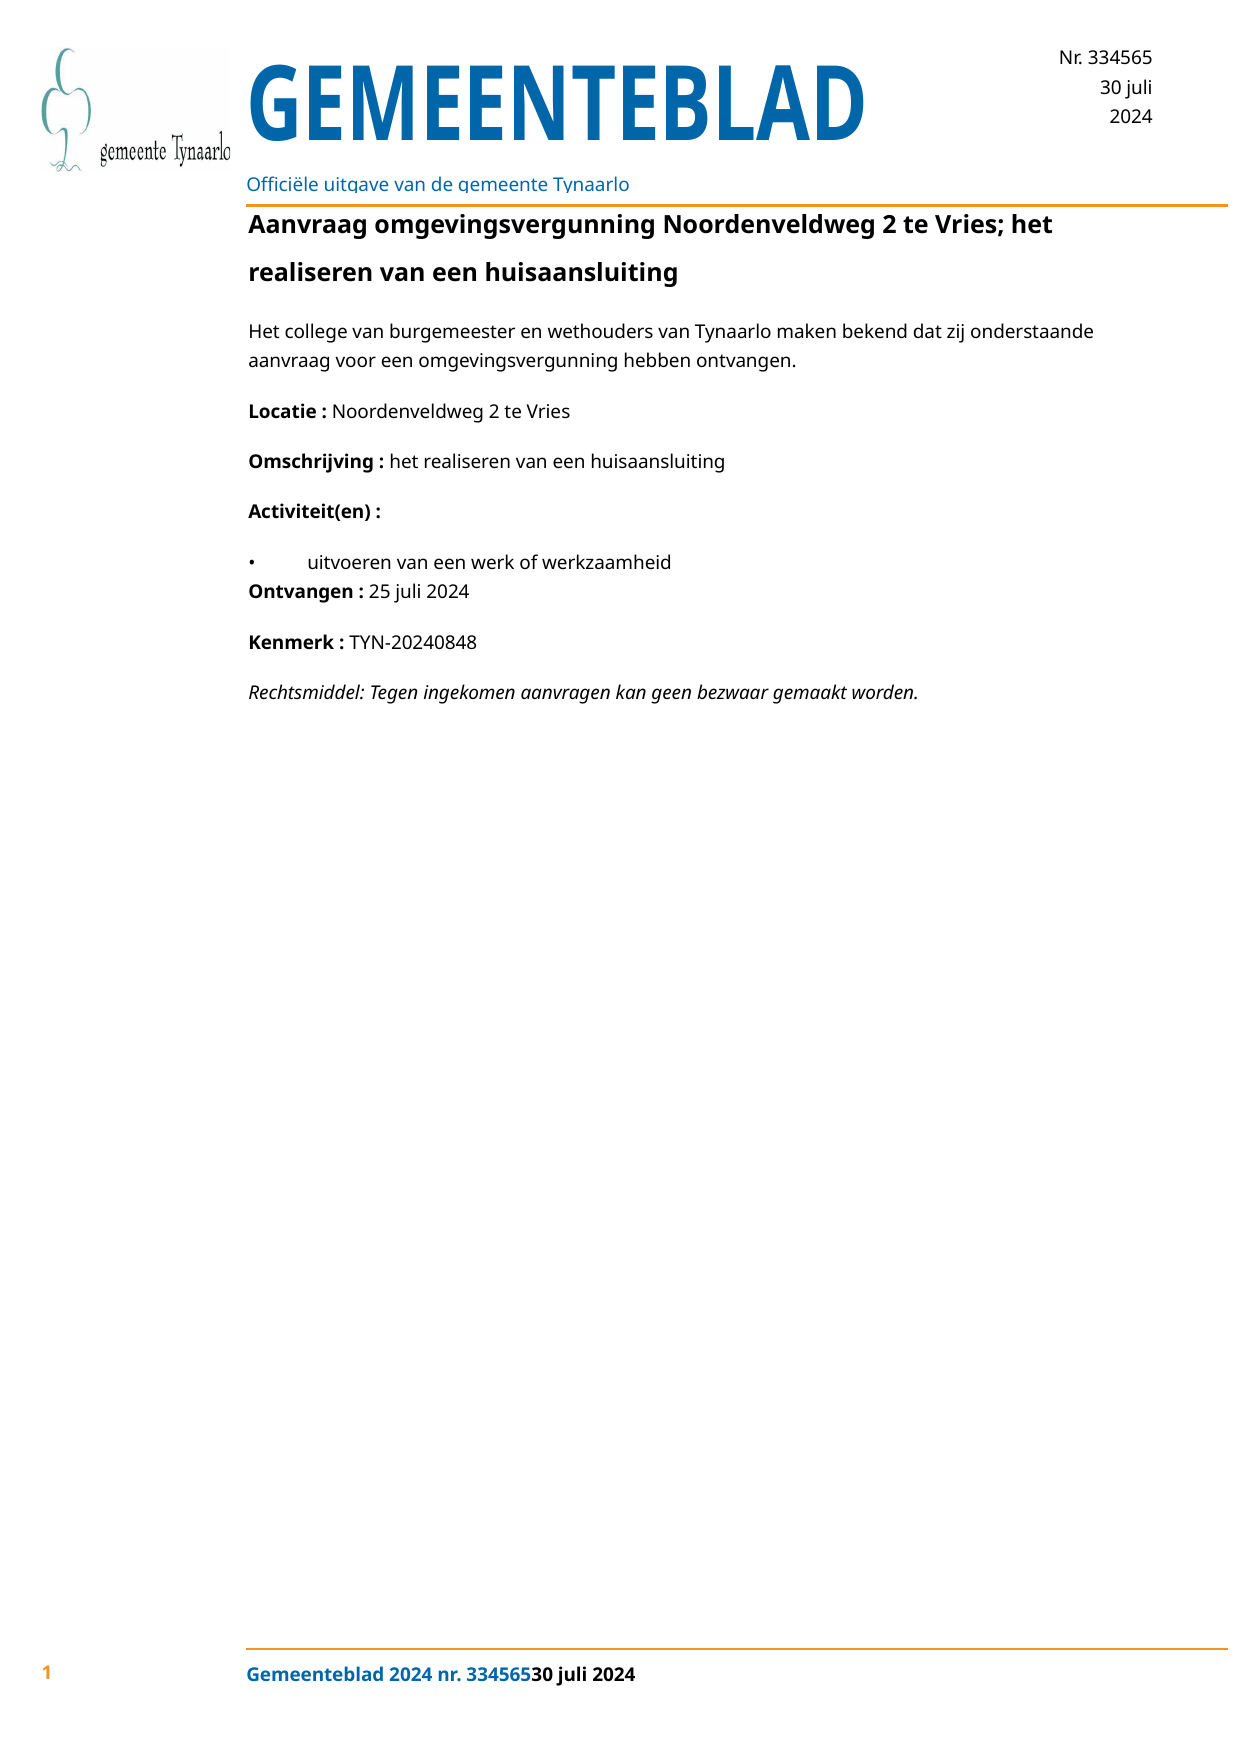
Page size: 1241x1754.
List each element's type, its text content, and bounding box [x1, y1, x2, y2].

text Activiteit(en) : [248, 499, 1152, 524]
text Omschrijving : het realiseren van een huisaansluiting [248, 448, 1152, 474]
text Aanvraag omgevingsvergunning Noordenveldweg 2 te Vries; het realiseren van een huisaansluiting [248, 207, 1152, 288]
list uitvoeren van een werk of werkzaamheid [248, 549, 1152, 575]
text Kenmerk : TYN-20240848 [248, 629, 1152, 655]
text Ontvangen : 25 juli 2024 [248, 579, 1152, 604]
text Locatie : Noordenveldweg 2 te Vries [248, 398, 1152, 424]
text Het college van burgemeester en wethouders van Tynaarlo maken bekend dat zij onderstaande aanvraag voor een omgevingsvergunning hebben ontvangen. [248, 318, 1152, 373]
text Rechtsmiddel: Tegen ingekomen aanvragen kan geen bezwaar gemaakt worden. [248, 679, 1152, 705]
picture [41, 47, 231, 172]
